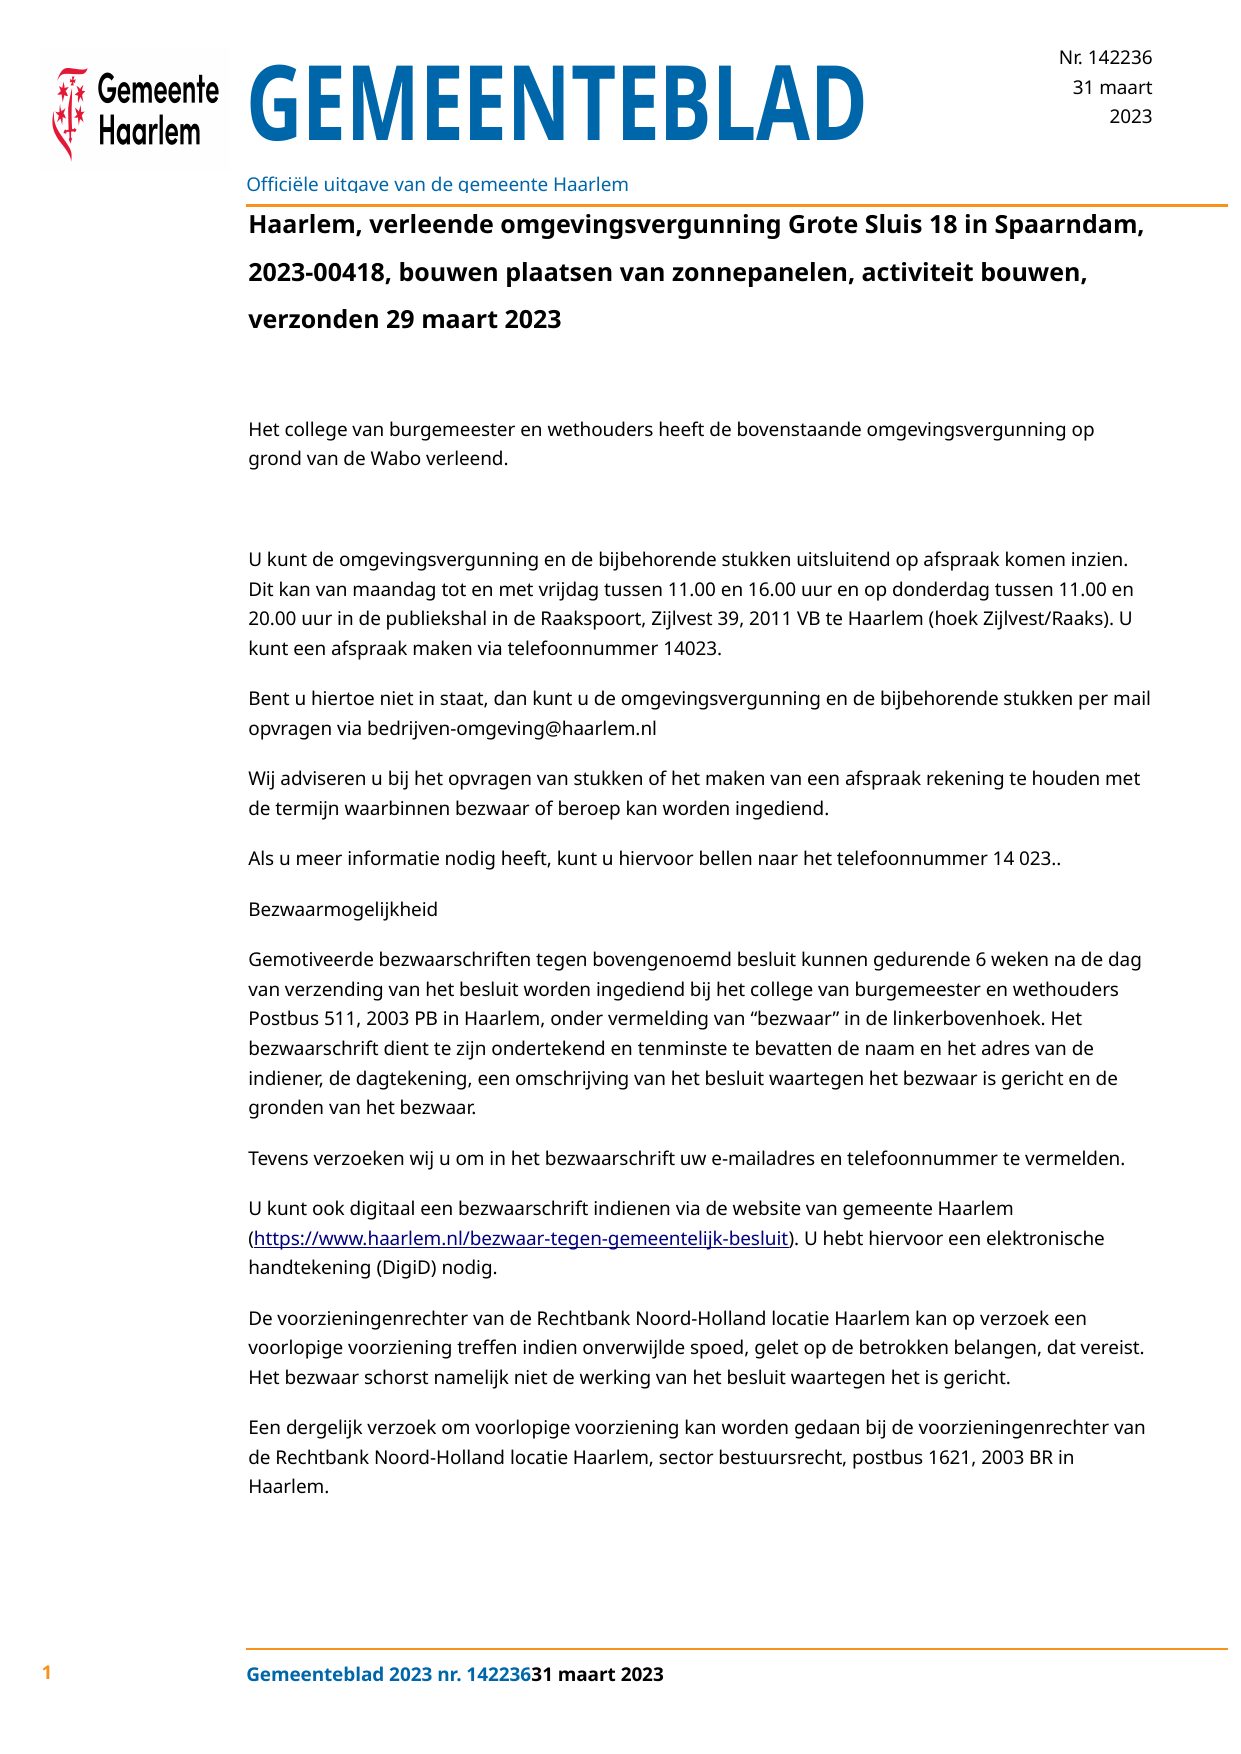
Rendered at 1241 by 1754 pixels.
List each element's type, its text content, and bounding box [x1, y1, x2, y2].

picture [41, 47, 231, 172]
text De voorzieningenrechter van de Rechtbank Noord-Holland locatie Haarlem kan op verzoek een voorlopige voorziening treffen indien onverwijlde spoed, gelet op de betrokken belangen, dat vereist. Het bezwaar schorst namelijk niet de werking van het besluit waartegen het is gericht. [248, 1305, 1152, 1389]
text Het college van burgemeester en wethouders heeft de bovenstaande omgevingsvergunning op grond van de Wabo verleend. [248, 416, 1152, 471]
text Bezwaarmogelijkheid [248, 896, 1152, 922]
text U kunt de omgevingsvergunning en de bijbehorende stukken uitsluitend op afspraak komen inzien. Dit kan van maandag tot en met vrijdag tussen 11.00 en 16.00 uur en op donderdag tussen 11.00 en 20.00 uur in de publiekshal in de Raakspoort, Zijlvest 39, 2011 VB te Haarlem (hoek Zijlvest/Raaks). U kunt een afspraak maken via telefoonnummer 14023. [248, 546, 1152, 661]
text Als u meer informatie nodig heeft, kunt u hiervoor bellen naar het telefoonnummer 14 023.. [248, 846, 1152, 871]
text Gemotiveerde bezwaarschriften tegen bovengenoemd besluit kunnen gedurende 6 weken na de dag van verzending van het besluit worden ingediend bij het college van burgemeester en wethouders Postbus 511, 2003 PB in Haarlem, onder vermelding van “bezwaar” in de linkerbovenhoek. Het bezwaarschrift dient te zijn ondertekend en tenminste te bevatten de naam en het adres van de indiener, de dagtekening, een omschrijving van het besluit waartegen het bezwaar is gericht en de gronden van het bezwaar. [248, 946, 1152, 1120]
text Bent u hiertoe niet in staat, dan kunt u de omgevingsvergunning en de bijbehorende stukken per mail opvragen via bedrijven-omgeving@haarlem.nl [248, 686, 1152, 741]
text Wij adviseren u bij het opvragen van stukken of het maken van een afspraak rekening te houden met de termijn waarbinnen bezwaar of beroep kan worden ingediend. [248, 766, 1152, 821]
text Tevens verzoeken wij u om in het bezwaarschrift uw e-mailadres en telefoonnummer te vermelden. [248, 1145, 1152, 1170]
text Haarlem, verleende omgevingsvergunning Grote Sluis 18 in Spaarndam, 2023-00418, bouwen plaatsen van zonnepanelen, activiteit bouwen, verzonden 29 maart 2023 [248, 207, 1152, 336]
text Een dergelijk verzoek om voorlopige voorziening kan worden gedaan bij de voorzieningenrechter van de Rechtbank Noord-Holland locatie Haarlem, sector bestuursrecht, postbus 1621, 2003 BR in Haarlem. [248, 1414, 1152, 1499]
text U kunt ook digitaal een bezwaarschrift indienen via de website van gemeente Haarlem (https://www.haarlem.nl/bezwaar-tegen-gemeentelijk-besluit). U hebt hiervoor een elektronische handtekening (DigiD) nodig. [248, 1195, 1152, 1280]
